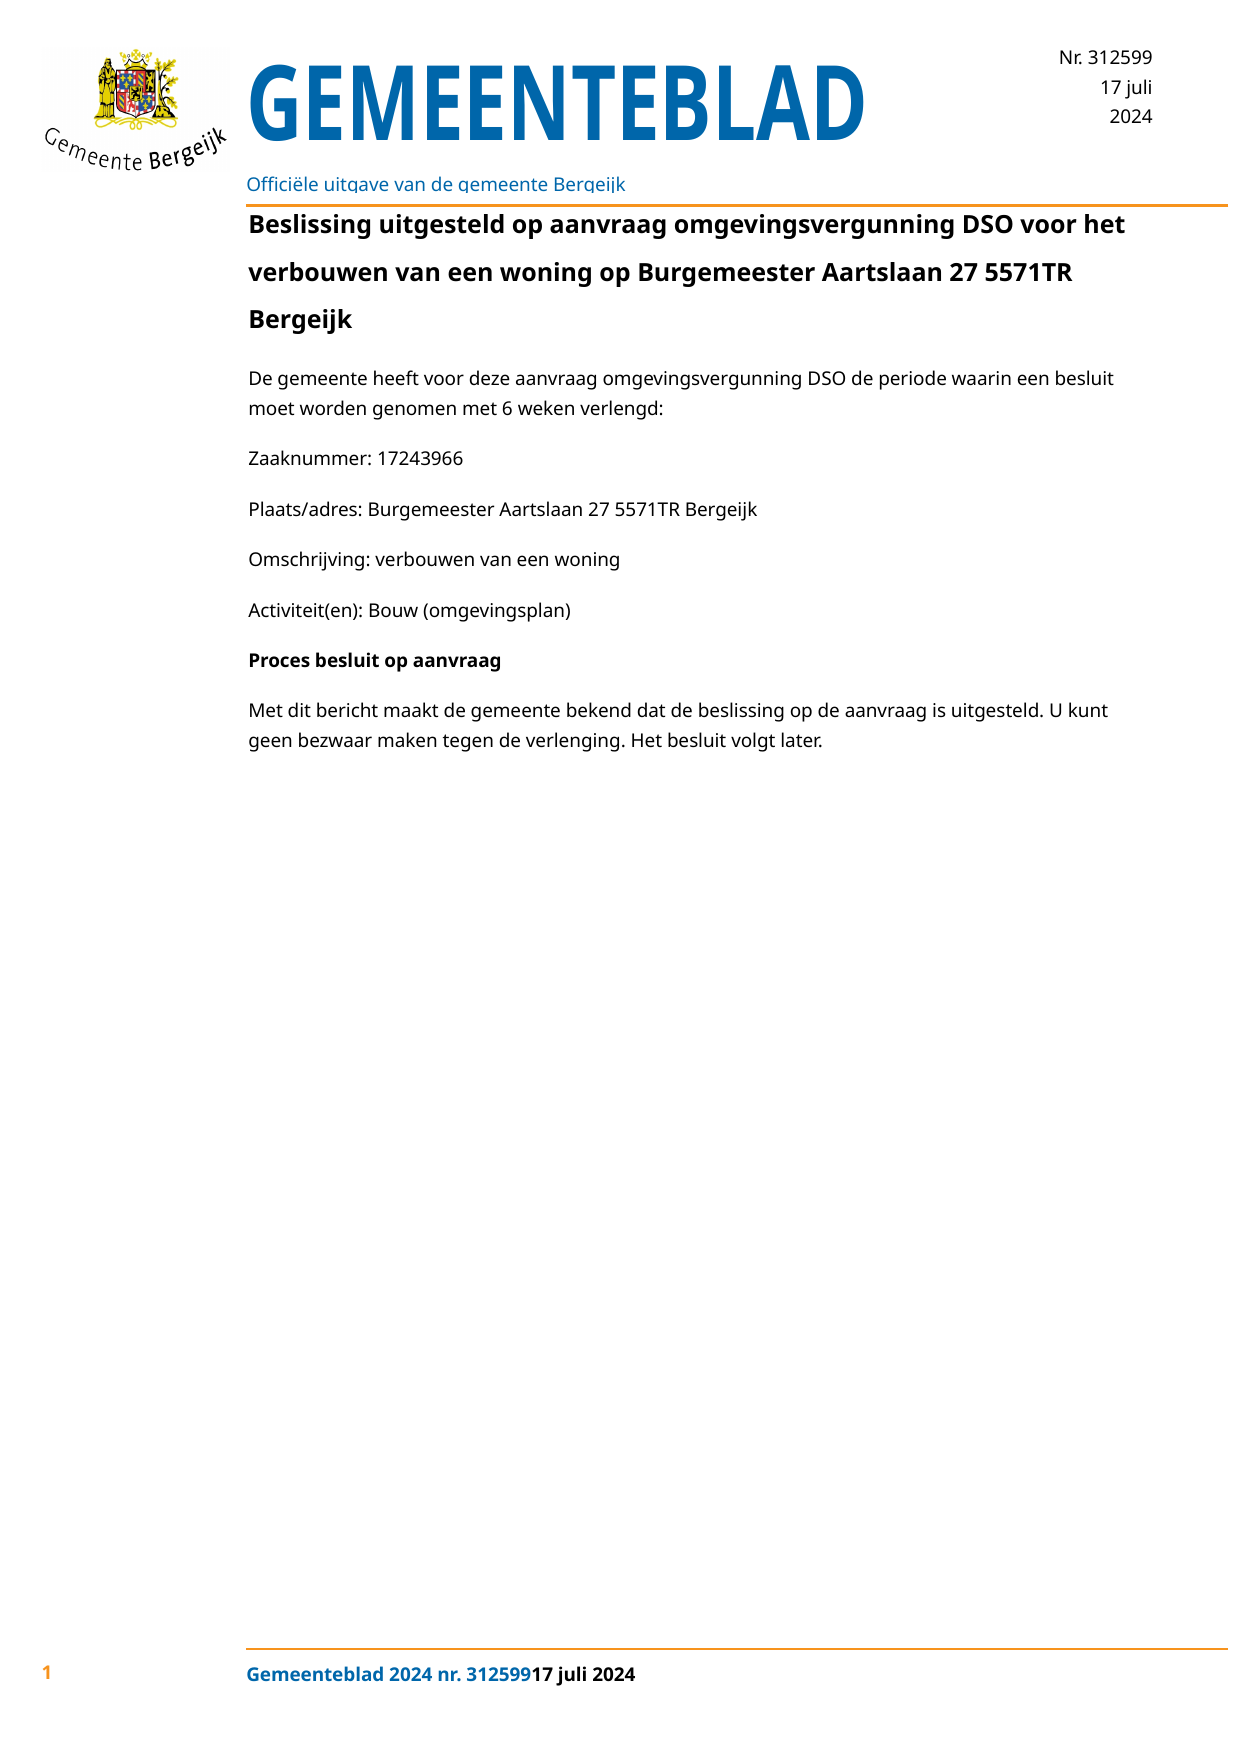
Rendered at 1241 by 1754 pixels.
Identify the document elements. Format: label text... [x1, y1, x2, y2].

text Activiteit(en): Bouw (omgevingsplan) [248, 597, 1152, 622]
text Met dit bericht maakt de gemeente bekend dat de beslissing op de aanvraag is uitgesteld. U kunt geen bezwaar maken tegen de verlenging. Het besluit volgt later. [248, 698, 1152, 753]
text Plaats/adres: Burgemeester Aartslaan 27 5571TR Bergeijk [248, 496, 1152, 522]
picture [41, 47, 231, 172]
text Omschrijving: verbouwen van een woning [248, 546, 1152, 572]
text Proces besluit op aanvraag [248, 647, 1152, 673]
text De gemeente heeft voor deze aanvraag omgevingsvergunning DSO de periode waarin een besluit moet worden genomen met 6 weken verlengd: [248, 366, 1152, 421]
text Beslissing uitgesteld op aanvraag omgevingsvergunning DSO voor het verbouwen van een woning op Burgemeester Aartslaan 27 5571TR Bergeijk [248, 207, 1152, 336]
text Zaaknummer: 17243966 [248, 446, 1152, 471]
